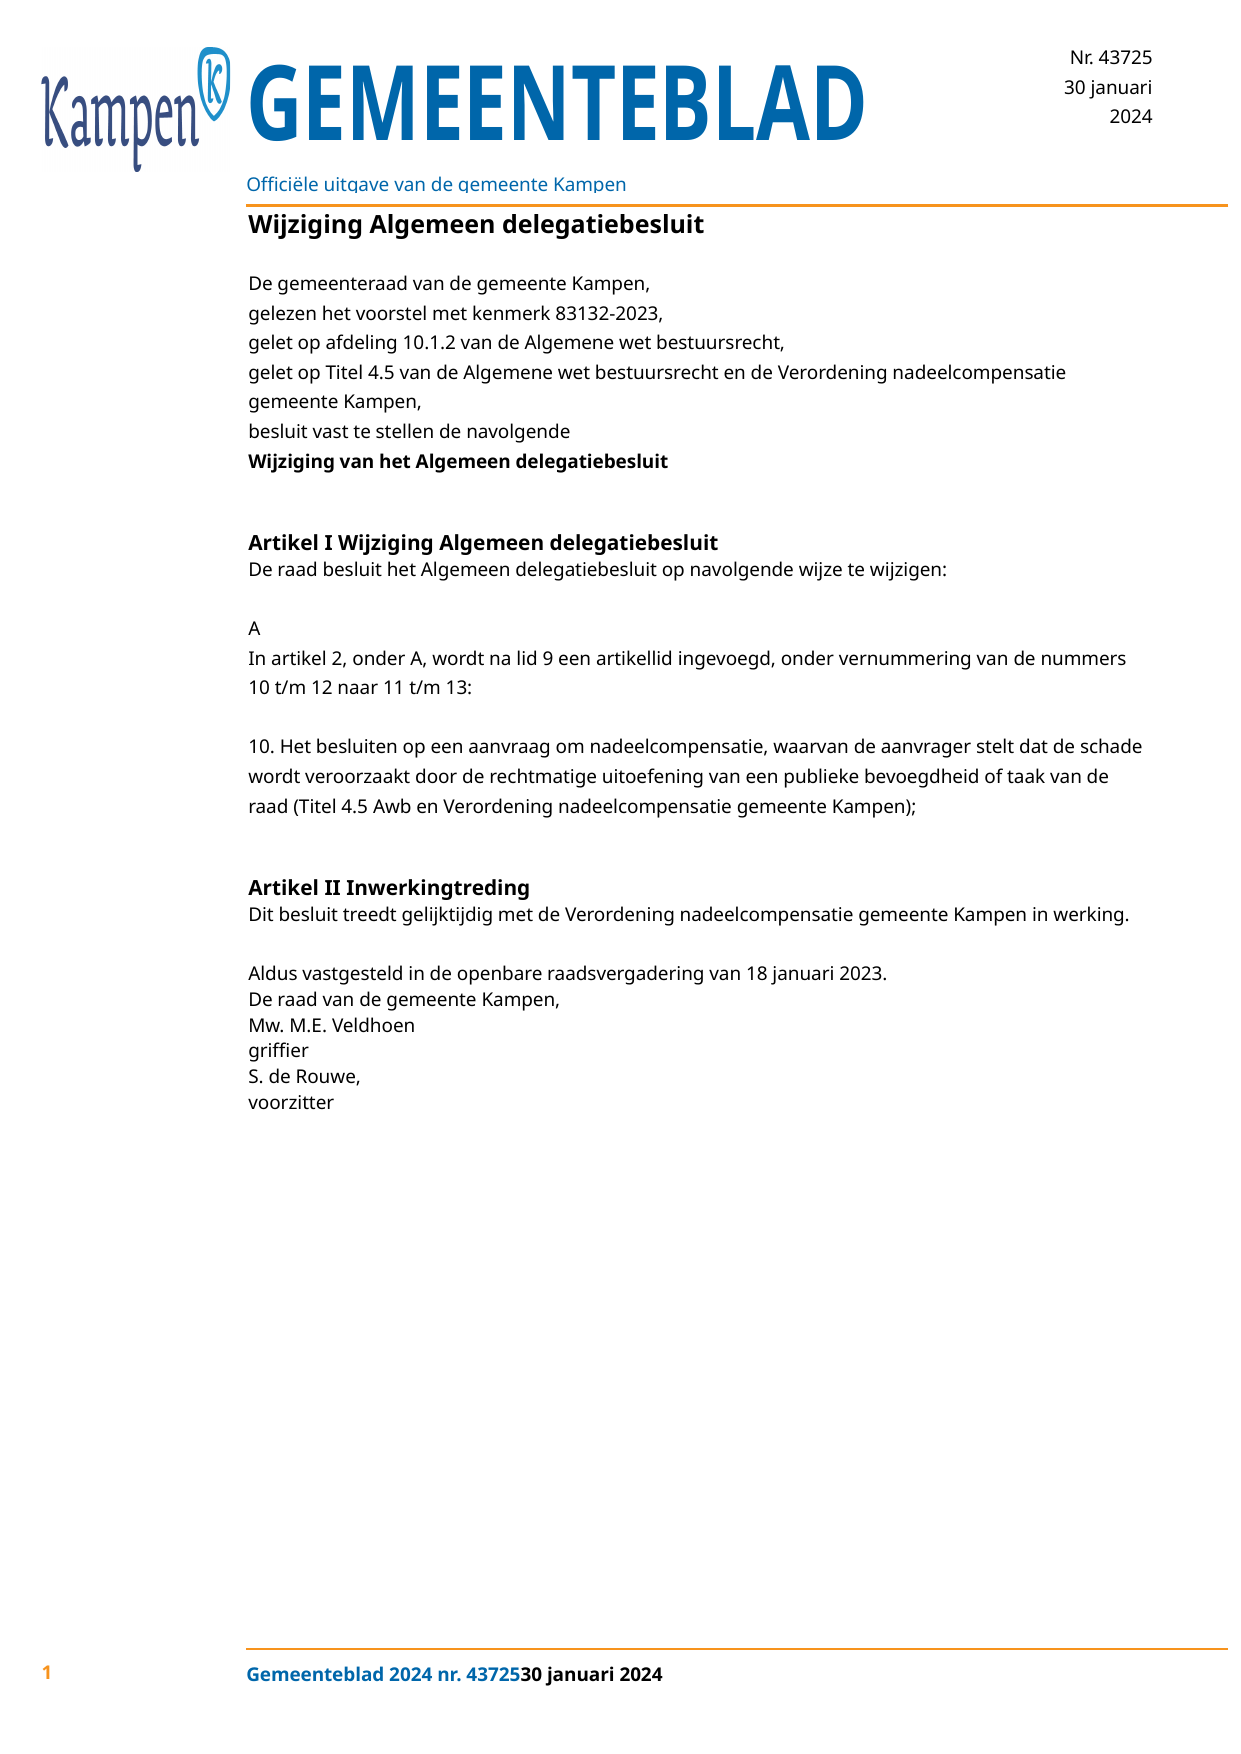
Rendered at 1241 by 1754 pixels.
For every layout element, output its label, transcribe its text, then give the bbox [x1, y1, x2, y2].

text Artikel I Wijziging Algemeen delegatiebesluit [248, 528, 1152, 556]
text gelezen het voorstel met kenmerk 83132-2023, [248, 300, 1152, 326]
text De raad besluit het Algemeen delegatiebesluit op navolgende wijze te wijzigen: [248, 556, 1152, 582]
text A [248, 615, 1152, 641]
text De raad van de gemeente Kampen, [248, 986, 1152, 1012]
text Artikel II Inwerkingtreding [248, 873, 1152, 901]
picture [41, 47, 231, 172]
text In artikel 2, onder A, wordt na lid 9 een artikellid ingevoegd, onder vernummering van de nummers 10 t/m 12 naar 11 t/m 13: [248, 645, 1152, 700]
text 10. Het besluiten op een aanvraag om nadeelcompensatie, waarvan de aanvrager stelt dat de schade wordt veroorzaakt door de rechtmatige uitoefening van een publieke bevoegdheid of taak van de raad (Titel 4.5 Awb en Verordening nadeelcompensatie gemeente Kampen); [248, 734, 1152, 819]
text Dit besluit treedt gelijktijdig met de Verordening nadeelcompensatie gemeente Kampen in werking. [248, 901, 1152, 927]
text Wijziging van het Algemeen delegatiebesluit [248, 448, 1152, 473]
text griffier [248, 1038, 1152, 1063]
text gelet op afdeling 10.1.2 van de Algemene wet bestuursrecht, [248, 329, 1152, 355]
text gelet op Titel 4.5 van de Algemene wet bestuursrecht en de Verordening nadeelcompensatie gemeente Kampen, [248, 359, 1152, 414]
text Mw. M.E. Veldhoen [248, 1012, 1152, 1038]
text voorzitter [248, 1089, 1152, 1115]
text besluit vast te stellen de navolgende [248, 418, 1152, 444]
text S. de Rouwe, [248, 1063, 1152, 1089]
text Wijziging Algemeen delegatiebesluit [248, 207, 1152, 241]
text Aldus vastgesteld in de openbare raadsvergadering van 18 januari 2023. [248, 961, 1152, 986]
text De gemeenteraad van de gemeente Kampen, [248, 270, 1152, 296]
